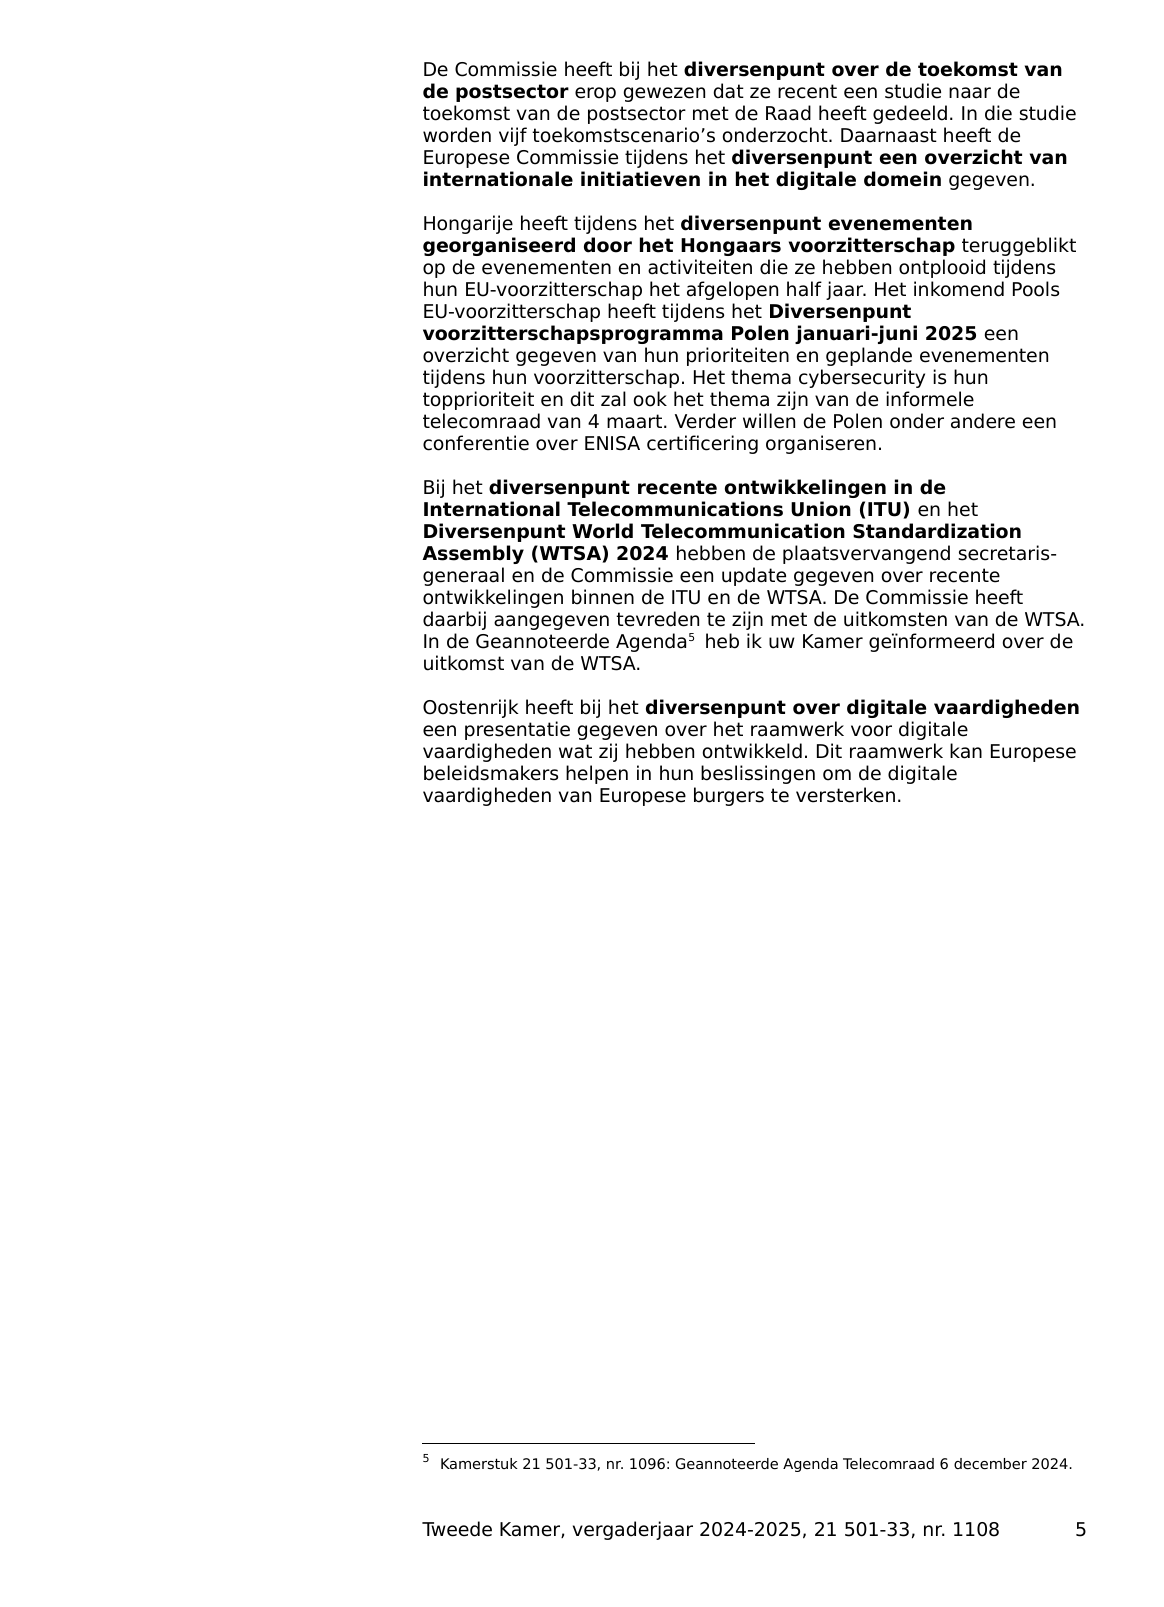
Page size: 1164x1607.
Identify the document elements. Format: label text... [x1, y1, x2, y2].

text Hongarije heeft tijdens het diversenpunt evenementen georganiseerd door het Hongaars voorzitterschap teruggeblikt op de evenementen en activiteiten die ze hebben ontplooid tijdens hun EU-voorzitterschap het afgelopen half jaar. Het inkomend Pools EU-voorzitterschap heeft tijdens het Diversenpunt voorzitterschapsprogramma Polen januari-juni 2025 een overzicht gegeven van hun prioriteiten en geplande evenementen tijdens hun voorzitterschap. Het thema cybersecurity is hun topprioriteit en dit zal ook het thema zijn van de informele telecomraad van 4 maart. Verder willen de Polen onder andere een conferentie over ENISA certificering organiseren. [422, 213, 1087, 455]
text Kamerstuk 21 501-33, nr. 1096: Geannoteerde Agenda Telecomraad 6 december 2024. [422, 1452, 1087, 1474]
text Bij het diversenpunt recente ontwikkelingen in de International Telecommunications Union (ITU) en het Diversenpunt World Telecommunication Standardization Assembly (WTSA) 2024 hebben de plaatsvervangend secretaris-generaal en de Commissie een update gegeven over recente ontwikkelingen binnen de ITU en de WTSA. De Commissie heeft daarbij aangegeven tevreden te zijn met de uitkomsten van de WTSA. In de Geannoteerde Agenda heb ik uw Kamer geïnformeerd over de uitkomst van de WTSA. [422, 477, 1087, 675]
text De Commissie heeft bij het diversenpunt over de toekomst van de postsector erop gewezen dat ze recent een studie naar de toekomst van de postsector met de Raad heeft gedeeld. In die studie worden vijf toekomstscenario’s onderzocht. Daarnaast heeft de Europese Commissie tijdens het diversenpunt een overzicht van internationale initiatieven in het digitale domein gegeven. [422, 59, 1087, 191]
text Oostenrijk heeft bij het diversenpunt over digitale vaardigheden een presentatie gegeven over het raamwerk voor digitale vaardigheden wat zij hebben ontwikkeld. Dit raamwerk kan Europese beleidsmakers helpen in hun beslissingen om de digitale vaardigheden van Europese burgers te versterken. [422, 697, 1087, 807]
